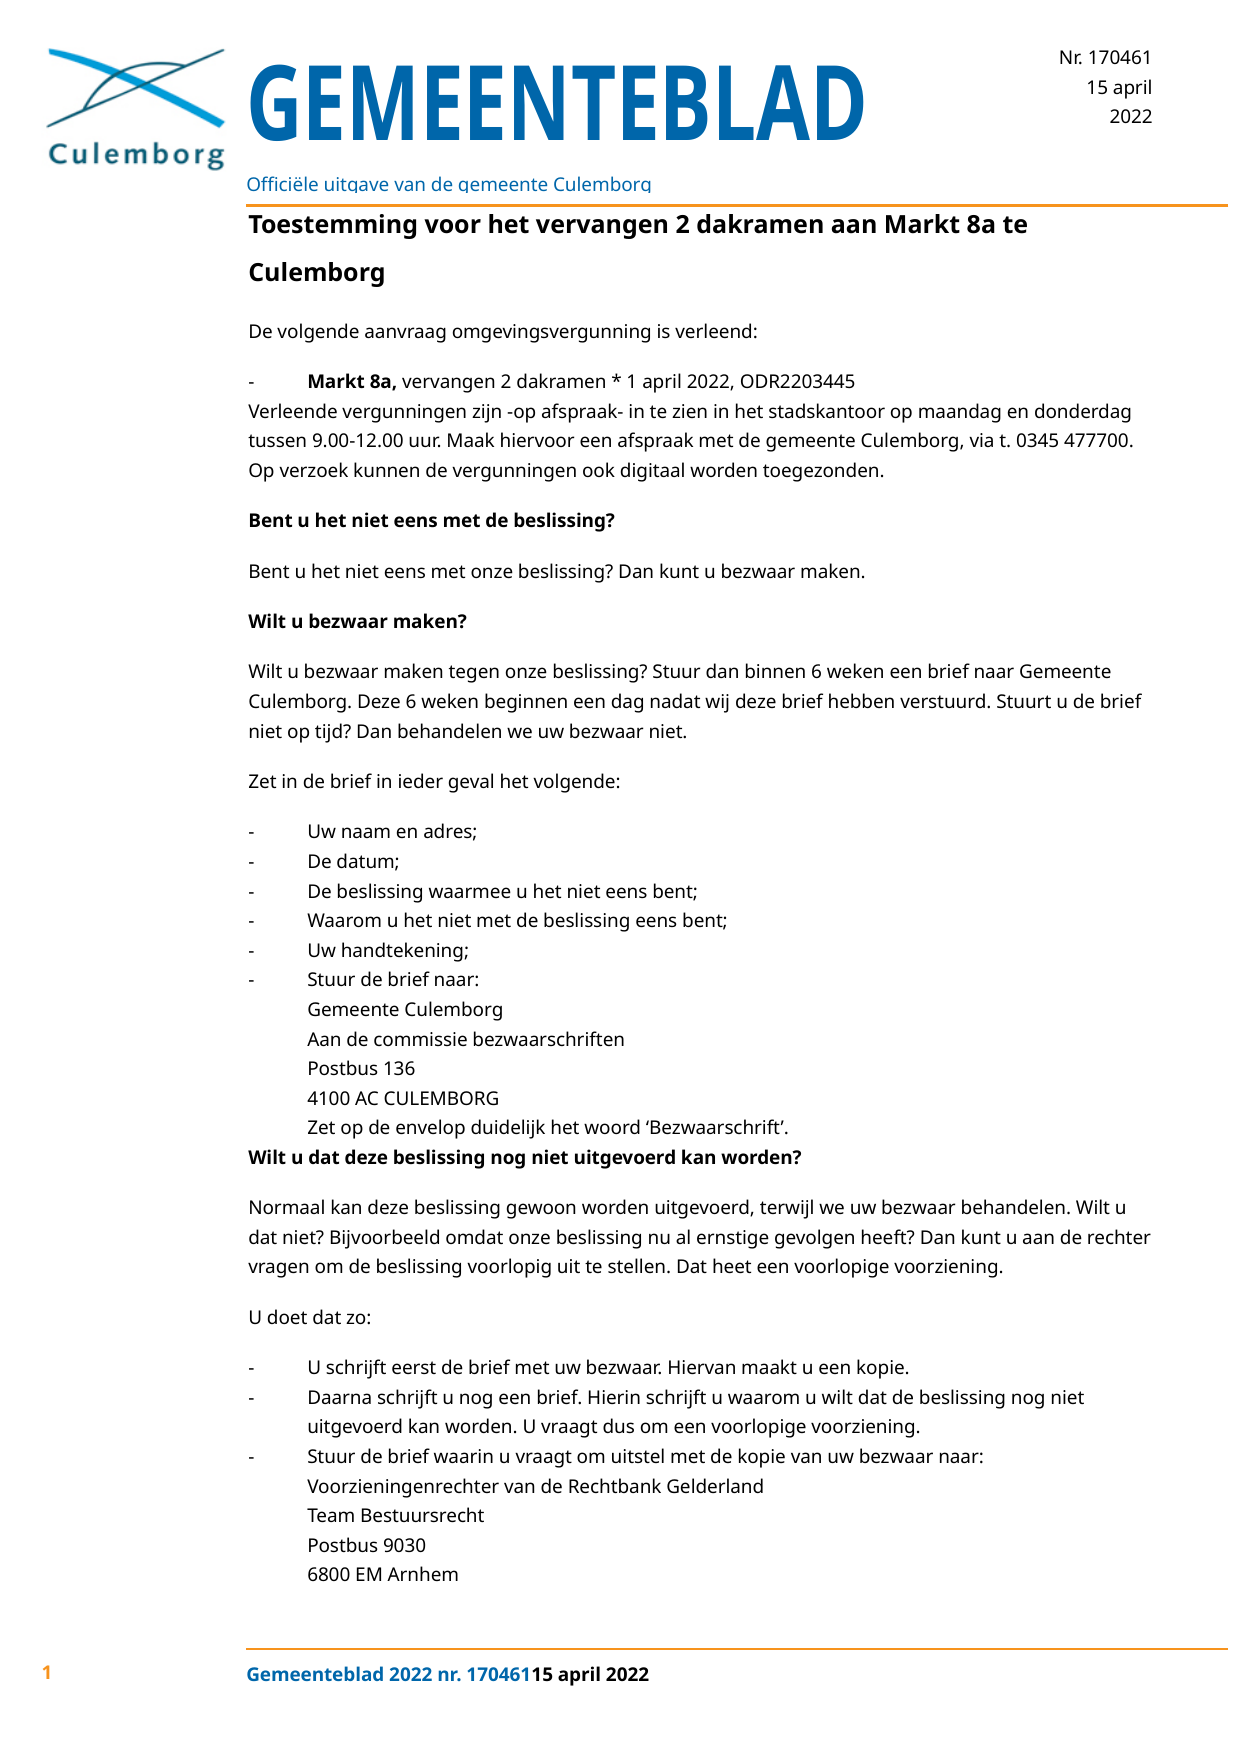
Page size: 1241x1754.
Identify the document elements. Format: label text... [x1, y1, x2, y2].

text Zet in de brief in ieder geval het volgende: [248, 768, 1152, 794]
text Wilt u bezwaar maken tegen onze beslissing? Stuur dan binnen 6 weken een brief naar Gemeente Culemborg. Deze 6 weken beginnen een dag nadat wij deze brief hebben verstuurd. Stuurt u de brief niet op tijd? Dan behandelen we uw bezwaar niet. [248, 659, 1152, 744]
list 4100 AC CULEMBORG [248, 1085, 1152, 1111]
list Markt 8a, vervangen 2 dakramen * 1 april 2022, ODR2203445 [248, 368, 1152, 394]
list Uw naam en adres; [248, 819, 1152, 844]
picture [41, 47, 231, 172]
list Gemeente Culemborg [248, 996, 1152, 1022]
list Voorzieningenrechter van de Rechtbank Gelderland [248, 1473, 1152, 1499]
list Stuur de brief waarin u vraagt om uitstel met de kopie van uw bezwaar naar: [248, 1443, 1152, 1469]
list 6800 EM Arnhem [248, 1562, 1152, 1587]
text De volgende aanvraag omgevingsvergunning is verleend: [248, 318, 1152, 344]
list Zet op de envelop duidelijk het woord ‘Bezwaarschrift’. [248, 1114, 1152, 1140]
list Postbus 9030 [248, 1532, 1152, 1558]
list Waarom u het niet met de beslissing eens bent; [248, 907, 1152, 933]
text Wilt u bezwaar maken? [248, 608, 1152, 634]
text Bent u het niet eens met onze beslissing? Dan kunt u bezwaar maken. [248, 558, 1152, 584]
text U doet dat zo: [248, 1304, 1152, 1330]
list Uw handtekening; [248, 937, 1152, 963]
list Aan de commissie bezwaarschriften [248, 1026, 1152, 1052]
list Stuur de brief naar: [248, 967, 1152, 992]
text Verleende vergunningen zijn -op afspraak- in te zien in het stadskantoor op maandag en donderdag tussen 9.00-12.00 uur. Maak hiervoor een afspraak met de gemeente Culemborg, via t. 0345 477700. Op verzoek kunnen de vergunningen ook digitaal worden toegezonden. [248, 398, 1152, 483]
list De beslissing waarmee u het niet eens bent; [248, 878, 1152, 904]
text Bent u het niet eens met de beslissing? [248, 507, 1152, 533]
text Normaal kan deze beslissing gewoon worden uitgevoerd, terwijl we uw bezwaar behandelen. Wilt u dat niet? Bijvoorbeeld omdat onze beslissing nu al ernstige gevolgen heeft? Dan kunt u aan de rechter vragen om de beslissing voorlopig uit te stellen. Dat heet een voorlopige voorziening. [248, 1194, 1152, 1279]
list Postbus 136 [248, 1055, 1152, 1081]
list De datum; [248, 848, 1152, 874]
list Daarna schrijft u nog een brief. Hierin schrijft u waarom u wilt dat de beslissing nog niet uitgevoerd kan worden. U vraagt dus om een voorlopige voorziening. [248, 1384, 1152, 1439]
list Team Bestuursrecht [248, 1502, 1152, 1528]
list U schrijft eerst de brief met uw bezwaar. Hiervan maakt u een kopie. [248, 1354, 1152, 1380]
text Wilt u dat deze beslissing nog niet uitgevoerd kan worden? [248, 1144, 1152, 1170]
text Toestemming voor het vervangen 2 dakramen aan Markt 8a te Culemborg [248, 207, 1152, 288]
